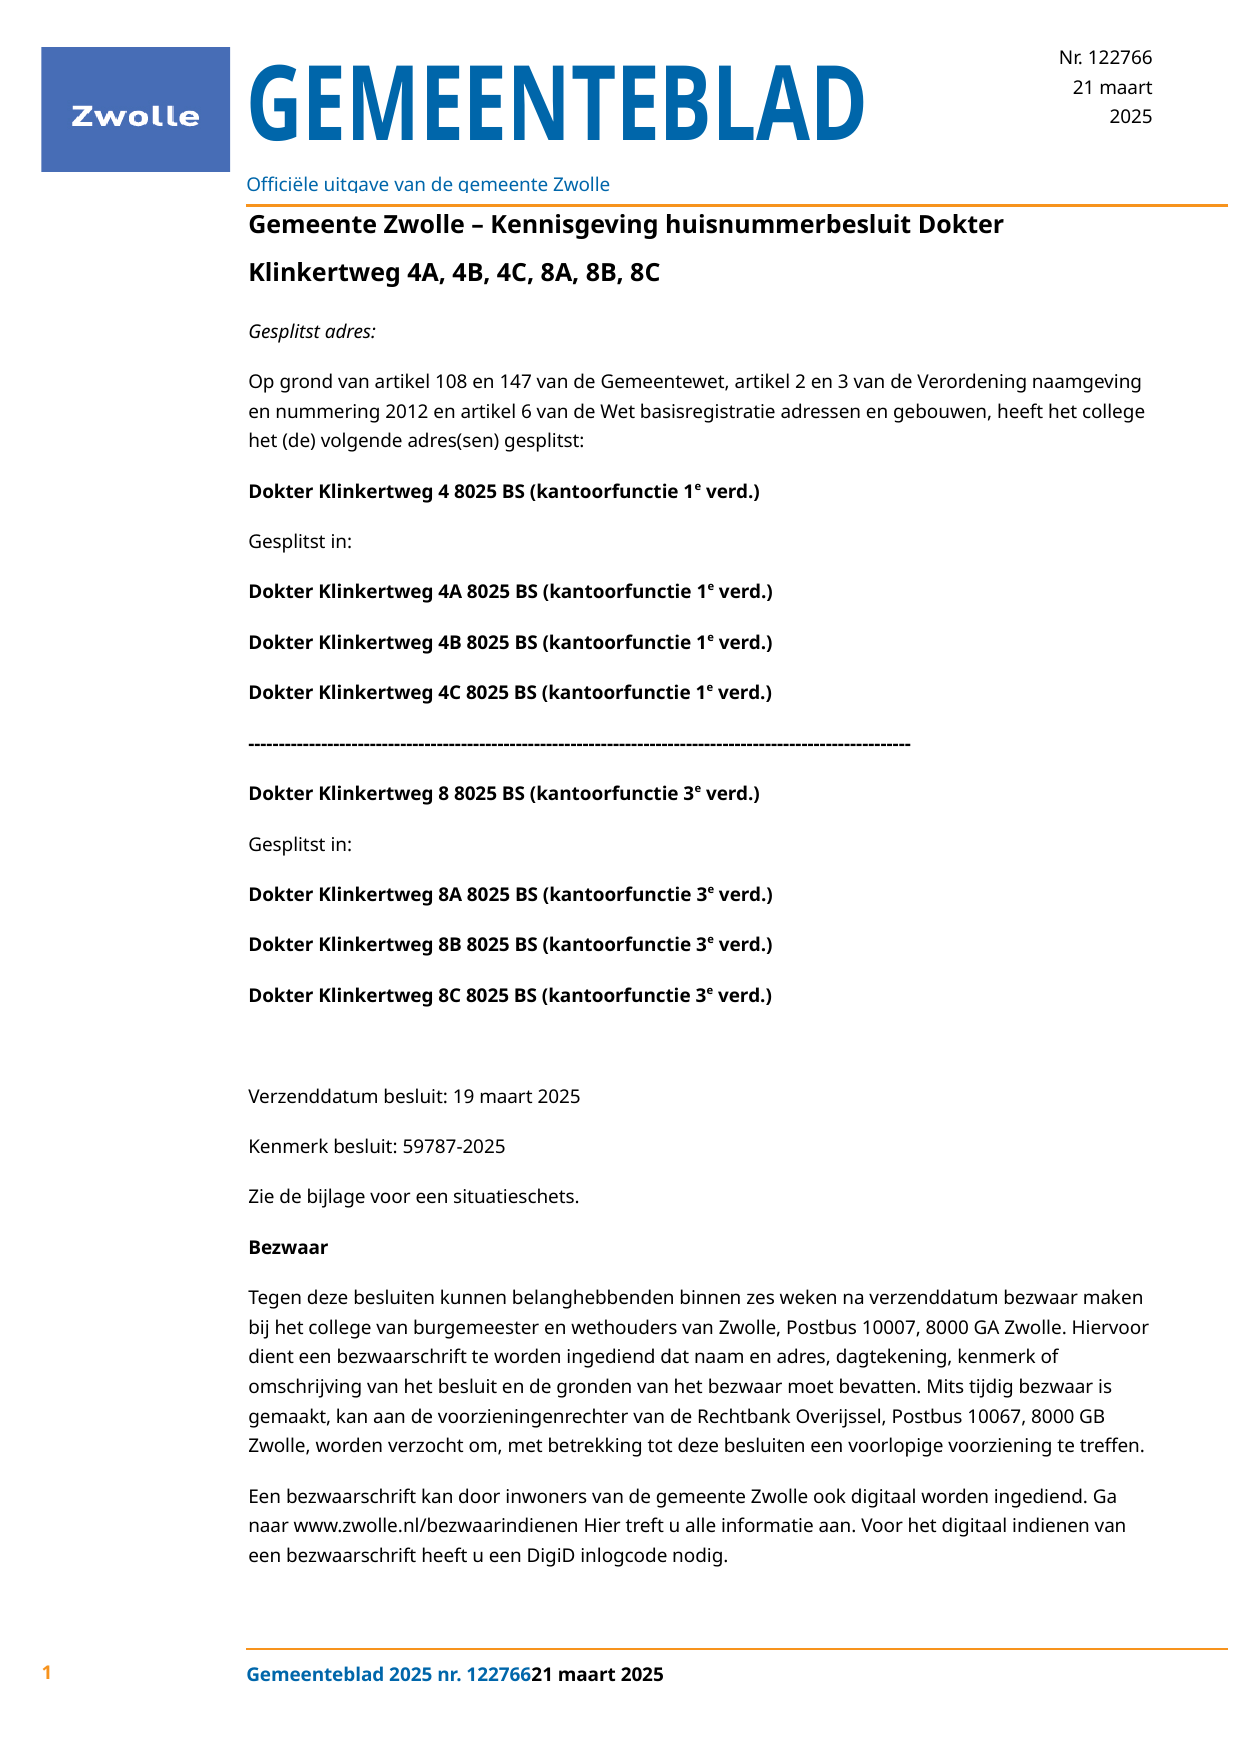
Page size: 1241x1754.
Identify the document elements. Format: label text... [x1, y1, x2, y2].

text Dokter Klinkertweg 4B 8025 BS (kantoorfunctie 1e verd.) [248, 629, 1152, 655]
text Kenmerk besluit: 59787-2025 [248, 1133, 1152, 1159]
text Op grond van artikel 108 en 147 van de Gemeentewet, artikel 2 en 3 van de Verordening naamgeving en nummering 2012 en artikel 6 van de Wet basisregistratie adressen en gebouwen, heeft het college het (de) volgende adres(sen) gesplitst: [248, 368, 1152, 453]
text Dokter Klinkertweg 4C 8025 BS (kantoorfunctie 1e verd.) [248, 679, 1152, 705]
picture [41, 47, 231, 172]
text Een bezwaarschrift kan door inwoners van de gemeente Zwolle ook digitaal worden ingediend. Ga naar www.zwolle.nl/bezwaarindienen Hier treft u alle informatie aan. Voor het digitaal indienen van een bezwaarschrift heeft u een DigiD inlogcode nodig. [248, 1483, 1152, 1568]
text Bezwaar [248, 1234, 1152, 1260]
text Dokter Klinkertweg 8A 8025 BS (kantoorfunctie 3e verd.) [248, 881, 1152, 907]
text Gemeente Zwolle – Kennisgeving huisnummerbesluit Dokter Klinkertweg 4A, 4B, 4C, 8A, 8B, 8C [248, 207, 1152, 288]
text Dokter Klinkertweg 8 8025 BS (kantoorfunctie 3e verd.) [248, 780, 1152, 806]
text Dokter Klinkertweg 4A 8025 BS (kantoorfunctie 1e verd.) [248, 579, 1152, 604]
text Gesplitst in: [248, 528, 1152, 554]
text Dokter Klinkertweg 4 8025 BS (kantoorfunctie 1e verd.) [248, 478, 1152, 504]
text Dokter Klinkertweg 8B 8025 BS (kantoorfunctie 3e verd.) [248, 932, 1152, 957]
text ------------------------------------------------------------------------------------------------------------- [248, 730, 1152, 756]
text Gesplitst adres: [248, 318, 1152, 344]
text Verzenddatum besluit: 19 maart 2025 [248, 1083, 1152, 1109]
text Gesplitst in: [248, 831, 1152, 857]
text Dokter Klinkertweg 8C 8025 BS (kantoorfunctie 3e verd.) [248, 982, 1152, 1008]
text Tegen deze besluiten kunnen belanghebbenden binnen zes weken na verzenddatum bezwaar maken bij het college van burgemeester en wethouders van Zwolle, Postbus 10007, 8000 GA Zwolle. Hiervoor dient een bezwaarschrift te worden ingediend dat naam en adres, dagtekening, kenmerk of omschrijving van het besluit en de gronden van het bezwaar moet bevatten. Mits tijdig bezwaar is gemaakt, kan aan de voorzieningenrechter van de Rechtbank Overijssel, Postbus 10067, 8000 GB Zwolle, worden verzocht om, met betrekking tot deze besluiten een voorlopige voorziening te treffen. [248, 1284, 1152, 1458]
text Zie de bijlage voor een situatieschets. [248, 1184, 1152, 1209]
